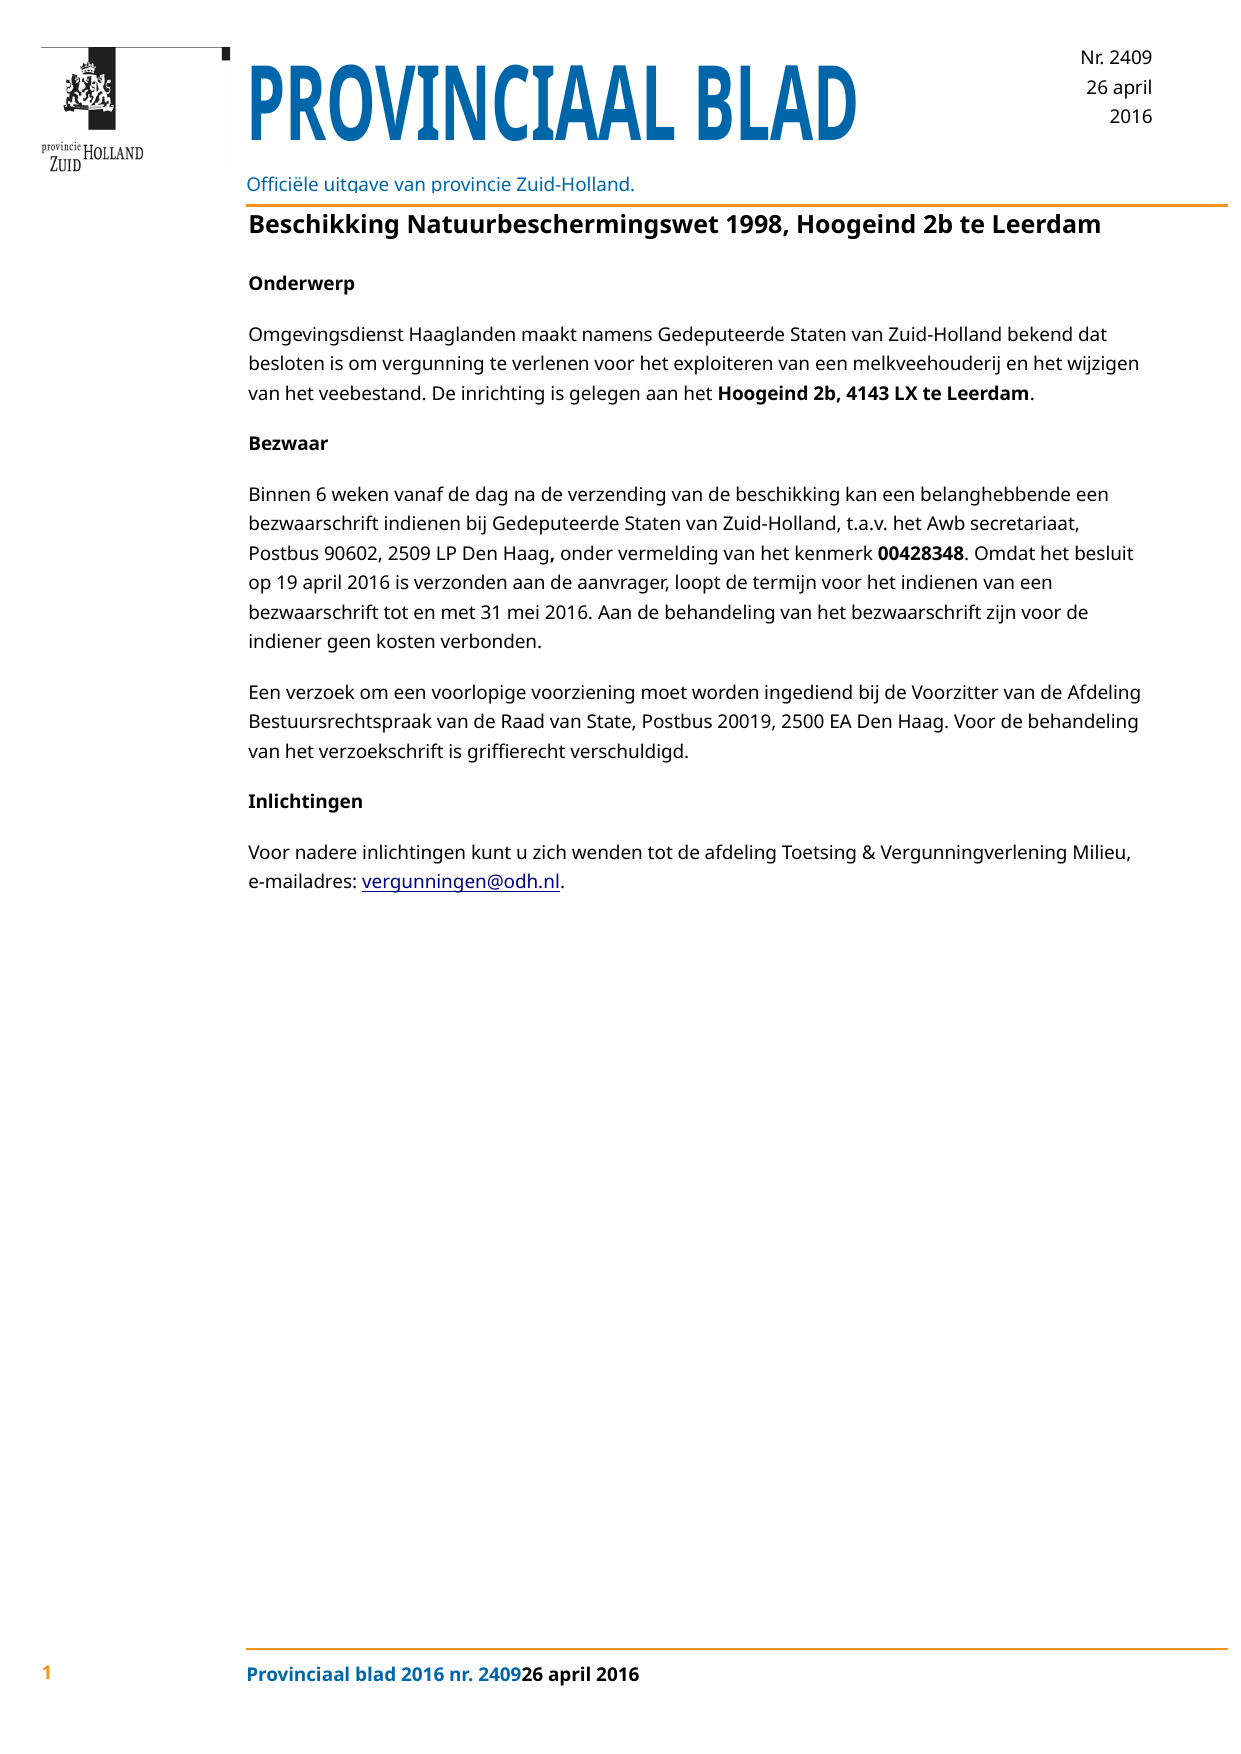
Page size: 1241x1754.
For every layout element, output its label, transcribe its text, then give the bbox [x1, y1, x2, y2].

text Onderwerp [248, 270, 1152, 296]
text Een verzoek om een voorlopige voorziening moet worden ingediend bij de Voorzitter van de Afdeling Bestuursrechtspraak van de Raad van State, Postbus 20019, 2500 EA Den Haag. Voor de behandeling van het verzoekschrift is griffierecht verschuldigd. [248, 679, 1152, 764]
text Bezwaar [248, 430, 1152, 456]
text Omgevingsdienst Haaglanden maakt namens Gedeputeerde Staten van Zuid-Holland bekend dat besloten is om vergunning te verlenen voor het exploiteren van een melkveehouderij en het wijzigen van het veebestand. De inrichting is gelegen aan het Hoogeind 2b, 4143 LX te Leerdam. [248, 321, 1152, 406]
text Inlichtingen [248, 789, 1152, 814]
text Binnen 6 weken vanaf de dag na de verzending van de beschikking kan een belanghebbende een bezwaarschrift indienen bij Gedeputeerde Staten van Zuid-Holland, t.a.v. het Awb secretariaat, Postbus 90602, 2509 LP Den Haag, onder vermelding van het kenmerk 00428348. Omdat het besluit op 19 april 2016 is verzonden aan de aanvrager, loopt de termijn voor het indienen van een bezwaarschrift tot en met 31 mei 2016. Aan de behandeling van het bezwaarschrift zijn voor de indiener geen kosten verbonden. [248, 481, 1152, 654]
picture [41, 47, 231, 172]
text Beschikking Natuurbeschermingswet 1998, Hoogeind 2b te Leerdam [248, 207, 1152, 241]
text Voor nadere inlichtingen kunt u zich wenden tot de afdeling Toetsing & Vergunningverlening Milieu, e-mailadres: vergunningen@odh.nl. [248, 839, 1152, 894]
